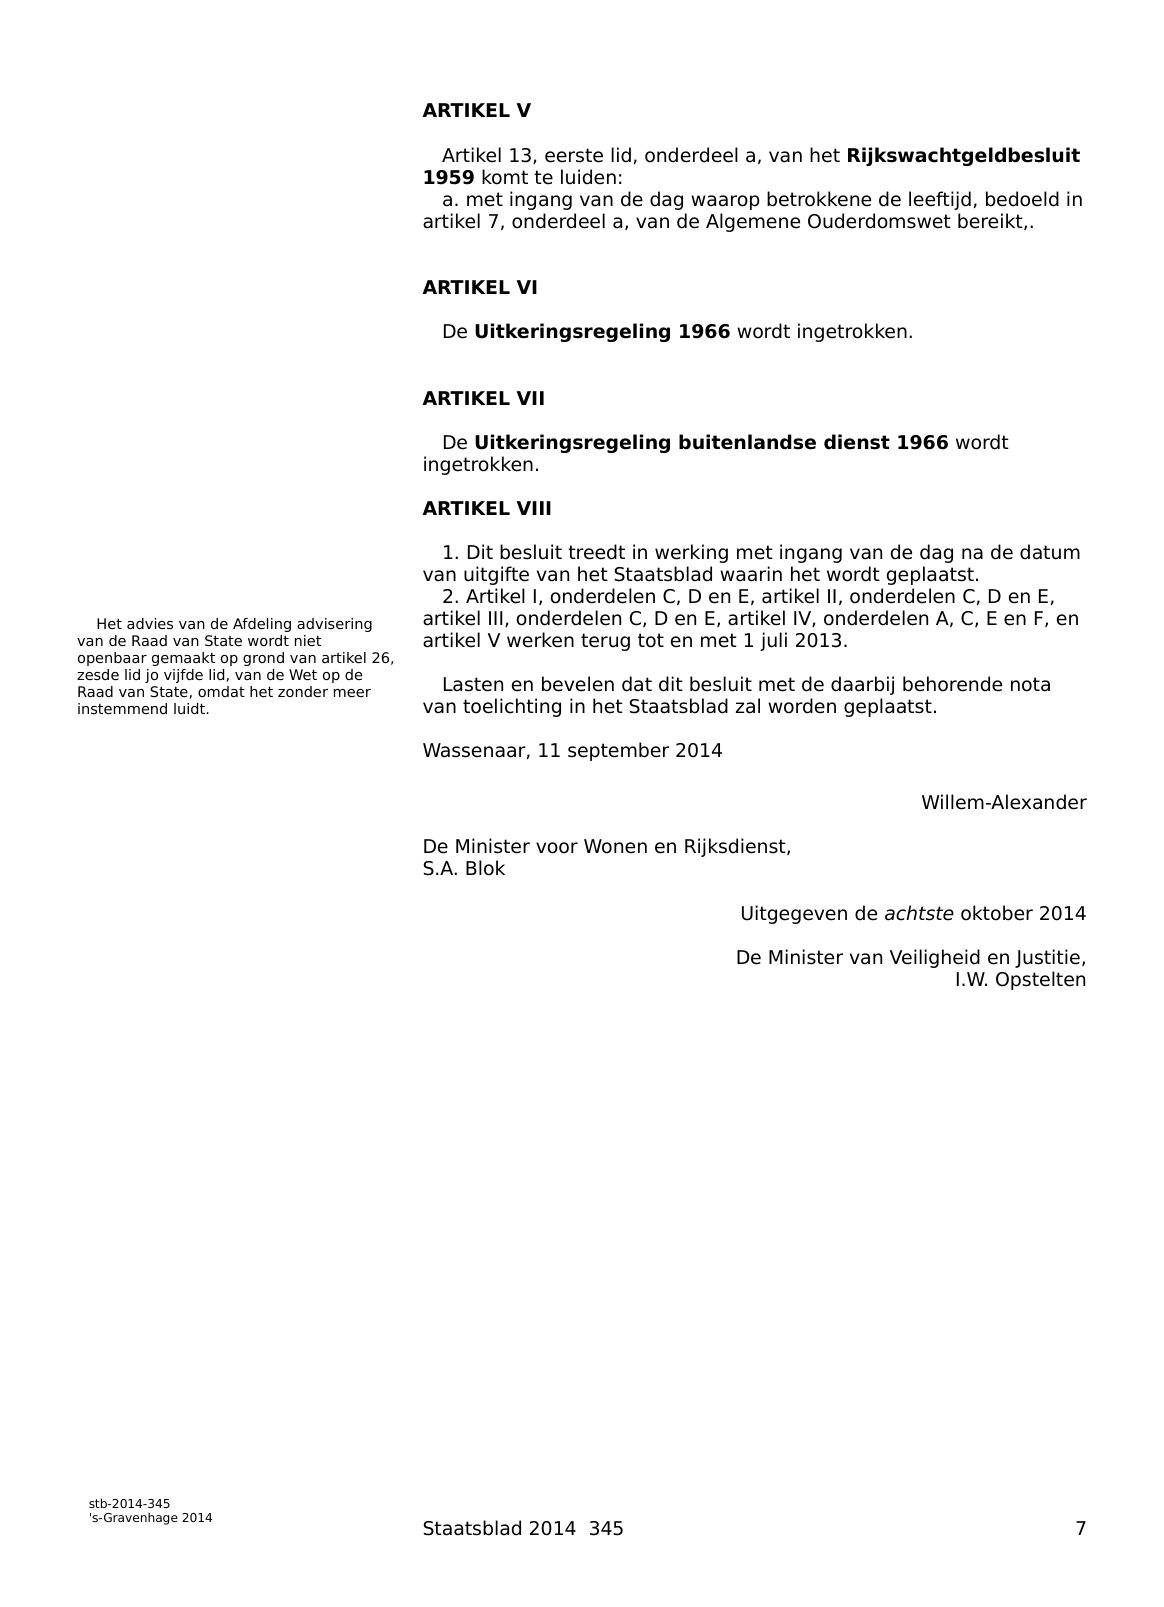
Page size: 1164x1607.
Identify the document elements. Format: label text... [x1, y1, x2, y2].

subtitle ARTIKEL VII [422, 387, 1087, 409]
subtitle ARTIKEL V [422, 100, 1087, 122]
text De Minister van Veiligheid en Justitie, I.W. Opstelten [422, 947, 1087, 991]
text 1. Dit besluit treedt in werking met ingang van de dag na de datum van uitgifte van het Staatsblad waarin het wordt geplaatst. [422, 542, 1087, 586]
text De Uitkeringsregeling 1966 wordt ingetrokken. [422, 321, 1087, 343]
text Uitgegeven de achtste oktober 2014 [422, 902, 1087, 924]
text 's-Gravenhage 2014 [88, 1511, 323, 1525]
text Artikel 13, eerste lid, onderdeel a, van het Rijkswachtgeldbesluit 1959 komt te luiden: [422, 144, 1087, 188]
text Lasten en bevelen dat dit besluit met de daarbij behorende nota van toelichting in het Staatsblad zal worden geplaatst. [422, 674, 1087, 718]
subtitle ARTIKEL VI [422, 277, 1087, 299]
subtitle ARTIKEL VIII [422, 498, 1087, 520]
text De Uitkeringsregeling buitenlandse dienst 1966 wordt ingetrokken. [422, 432, 1087, 476]
text stb-2014-345 [88, 1497, 323, 1511]
text De Minister voor Wonen en Rijksdienst, S.A. Blok [422, 836, 1087, 880]
text a. met ingang van de dag waarop betrokkene de leeftijd, bedoeld in artikel 7, onderdeel a, van de Algemene Ouderdomswet bereikt,. [422, 188, 1087, 232]
text Wassenaar, 11 september 2014 [422, 740, 1087, 762]
text 2. Artikel I, onderdelen C, D en E, artikel II, onderdelen C, D en E, artikel III, onderdelen C, D en E, artikel IV, onderdelen A, C, E en F, en artikel V werken terug tot en met 1 juli 2013. [422, 586, 1087, 652]
text Het advies van de Afdeling advisering van de Raad van State wordt niet openbaar gemaakt op grond van artikel 26, zesde lid jo vijfde lid, van de Wet op de Raad van State, omdat het zonder meer instemmend luidt. [77, 616, 396, 718]
text Willem-Alexander [422, 792, 1087, 814]
